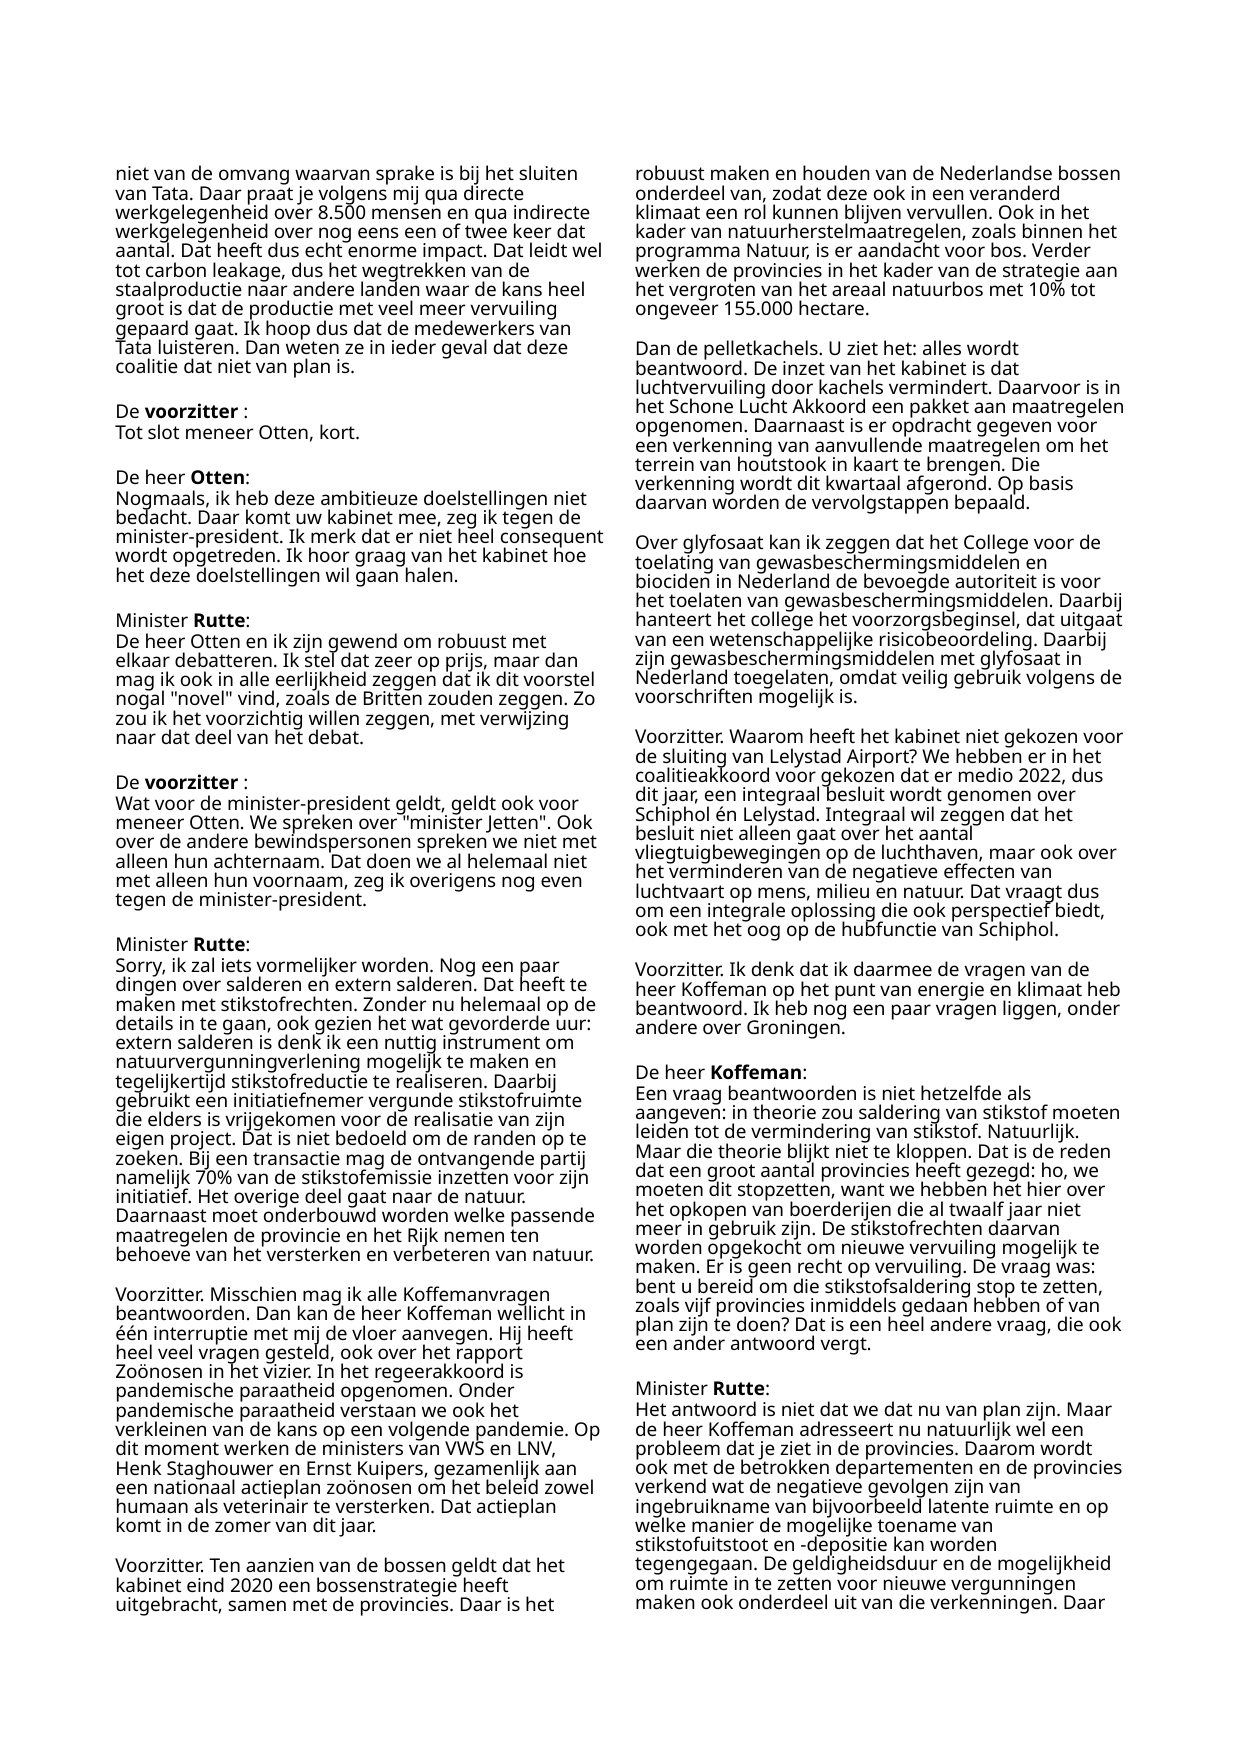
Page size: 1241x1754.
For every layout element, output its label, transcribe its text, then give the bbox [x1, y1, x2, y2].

text Voorzitter. Waarom heeft het kabinet niet gekozen voor de sluiting van Lelystad Airport? We hebben er in het coalitieakkoord voor gekozen dat er medio 2022, dus dit jaar, een integraal besluit wordt genomen over Schiphol én Lelystad. Integraal wil zeggen dat het besluit niet alleen gaat over het aantal vliegtuigbewegingen op de luchthaven, maar ook over het verminderen van de negatieve effecten van luchtvaart op mens, milieu en natuur. Dat vraagt dus om een integrale oplossing die ook perspectief biedt, ook met het oog op de hubfunctie van Schiphol. [635, 728, 1125, 941]
text Het antwoord is niet dat we dat nu van plan zijn. Maar de heer Koffeman adresseert nu natuurlijk wel een probleem dat je ziet in de provincies. Daarom wordt ook met de betrokken departementen en de provincies verkend wat de negatieve gevolgen zijn van ingebruikname van bijvoorbeeld latente ruimte en op welke manier de mogelijke toename van stikstofuitstoot en -depositie kan worden tegengegaan. De geldigheidsduur en de mogelijkheid om ruimte in te zetten voor nieuwe vergunningen maken ook onderdeel uit van die verkenningen. Daar [635, 1401, 1125, 1613]
text De heer Otten: [115, 464, 605, 490]
text Sorry, ik zal iets vormelijker worden. Nog een paar dingen over salderen en extern salderen. Dat heeft te maken met stikstofrechten. Zonder nu helemaal op de details in te gaan, ook gezien het wat gevorderde uur: extern salderen is denk ik een nuttig instrument om natuurvergunningverlening mogelijk te maken en tegelijkertijd stikstofreductie te realiseren. Daarbij gebruikt een initiatiefnemer vergunde stikstofruimte die elders is vrijgekomen voor de realisatie van zijn eigen project. Dat is niet bedoeld om de randen op te zoeken. Bij een transactie mag de ontvangende partij namelijk 70% van de stikstofemissie inzetten voor zijn initiatief. Het overige deel gaat naar de natuur. Daarnaast moet onderbouwd worden welke passende maatregelen de provincie en het Rijk nemen ten behoeve van het versterken en verbeteren van natuur. [115, 957, 605, 1265]
text Minister Rutte: [115, 931, 605, 957]
text Wat voor de minister-president geldt, geldt ook voor meneer Otten. We spreken over "minister Jetten". Ook over de andere bewindspersonen spreken we niet met alleen hun achternaam. Dat doen we al helemaal niet met alleen hun voornaam, zeg ik overigens nog even tegen de minister-president. [115, 795, 605, 910]
text robuust maken en houden van de Nederlandse bossen onderdeel van, zodat deze ook in een veranderd klimaat een rol kunnen blijven vervullen. Ook in het kader van natuurherstelmaatregelen, zoals binnen het programma Natuur, is er aandacht voor bos. Verder werken de provincies in het kader van de strategie aan het vergroten van het areaal natuurbos met 10% tot ongeveer 155.000 hectare. [635, 165, 1125, 319]
text Tot slot meneer Otten, kort. [115, 424, 605, 443]
text De voorzitter : [115, 398, 605, 424]
text Voorzitter. Ten aanzien van de bossen geldt dat het kabinet eind 2020 een bossenstrategie heeft uitgebracht, samen met de provincies. Daar is het [115, 1557, 605, 1615]
text Over glyfosaat kan ik zeggen dat het College voor de toelating van gewasbeschermingsmiddelen en biociden in Nederland de bevoegde autoriteit is voor het toelaten van gewasbeschermingsmiddelen. Daarbij hanteert het college het voorzorgsbeginsel, dat uitgaat van een wetenschappelijke risicobeoordeling. Daarbij zijn gewasbeschermingsmiddelen met glyfosaat in Nederland toegelaten, omdat veilig gebruik volgens de voorschriften mogelijk is. [635, 534, 1125, 708]
text Dan de pelletkachels. U ziet het: alles wordt beantwoord. De inzet van het kabinet is dat luchtvervuiling door kachels vermindert. Daarvoor is in het Schone Lucht Akkoord een pakket aan maatregelen opgenomen. Daarnaast is er opdracht gegeven voor een verkenning van aanvullende maatregelen om het terrein van houtstook in kaart te brengen. Die verkenning wordt dit kwartaal afgerond. Op basis daarvan worden de vervolgstappen bepaald. [635, 340, 1125, 514]
text Minister Rutte: [635, 1376, 1125, 1401]
text De heer Koffeman: [635, 1059, 1125, 1085]
text Voorzitter. Ik denk dat ik daarmee de vragen van de heer Koffeman op het punt van energie en klimaat heb beantwoord. Ik heb nog een paar vragen liggen, onder andere over Groningen. [635, 961, 1125, 1038]
text Minister Rutte: [115, 607, 605, 633]
text Nogmaals, ik heb deze ambitieuze doelstellingen niet bedacht. Daar komt uw kabinet mee, zeg ik tegen de minister-president. Ik merk dat er niet heel consequent wordt opgetreden. Ik hoor graag van het kabinet hoe het deze doelstellingen wil gaan halen. [115, 490, 605, 586]
text De voorzitter : [115, 769, 605, 795]
text Een vraag beantwoorden is niet hetzelfde als aangeven: in theorie zou saldering van stikstof moeten leiden tot de vermindering van stikstof. Natuurlijk. Maar die theorie blijkt niet te kloppen. Dat is de reden dat een groot aantal provincies heeft gezegd: ho, we moeten dit stopzetten, want we hebben het hier over het opkopen van boerderijen die al twaalf jaar niet meer in gebruik zijn. De stikstofrechten daarvan worden opgekocht om nieuwe vervuiling mogelijk te maken. Er is geen recht op vervuiling. De vraag was: bent u bereid om die stikstofsaldering stop te zetten, zoals vijf provincies inmiddels gedaan hebben of van plan zijn te doen? Dat is een heel andere vraag, die ook een ander antwoord vergt. [635, 1085, 1125, 1355]
text niet van de omvang waarvan sprake is bij het sluiten van Tata. Daar praat je volgens mij qua directe werkgelegenheid over 8.500 mensen en qua indirecte werkgelegenheid over nog eens een of twee keer dat aantal. Dat heeft dus echt enorme impact. Dat leidt wel tot carbon leakage, dus het wegtrekken van de staalproductie naar andere landen waar de kans heel groot is dat de productie met veel meer vervuiling gepaard gaat. Ik hoop dus dat de medewerkers van Tata luisteren. Dan weten ze in ieder geval dat deze coalitie dat niet van plan is. [115, 165, 605, 377]
text De heer Otten en ik zijn gewend om robuust met elkaar debatteren. Ik stel dat zeer op prijs, maar dan mag ik ook in alle eerlijkheid zeggen dat ik dit voorstel nogal "novel" vind, zoals de Britten zouden zeggen. Zo zou ik het voorzichtig willen zeggen, met verwijzing naar dat deel van het debat. [115, 633, 605, 748]
text Voorzitter. Misschien mag ik alle Koffemanvragen beantwoorden. Dan kan de heer Koffeman wellicht in één interruptie met mij de vloer aanvegen. Hij heeft heel veel vragen gesteld, ook over het rapport Zoönosen in het vizier. In het regeerakkoord is pandemische paraatheid opgenomen. Onder pandemische paraatheid verstaan we ook het verkleinen van de kans op een volgende pandemie. Op dit moment werken de ministers van VWS en LNV, Henk Staghouwer en Ernst Kuipers, gezamenlijk aan een nationaal actieplan zoönosen om het beleid zowel humaan als veterinair te versterken. Dat actieplan komt in de zomer van dit jaar. [115, 1286, 605, 1537]
